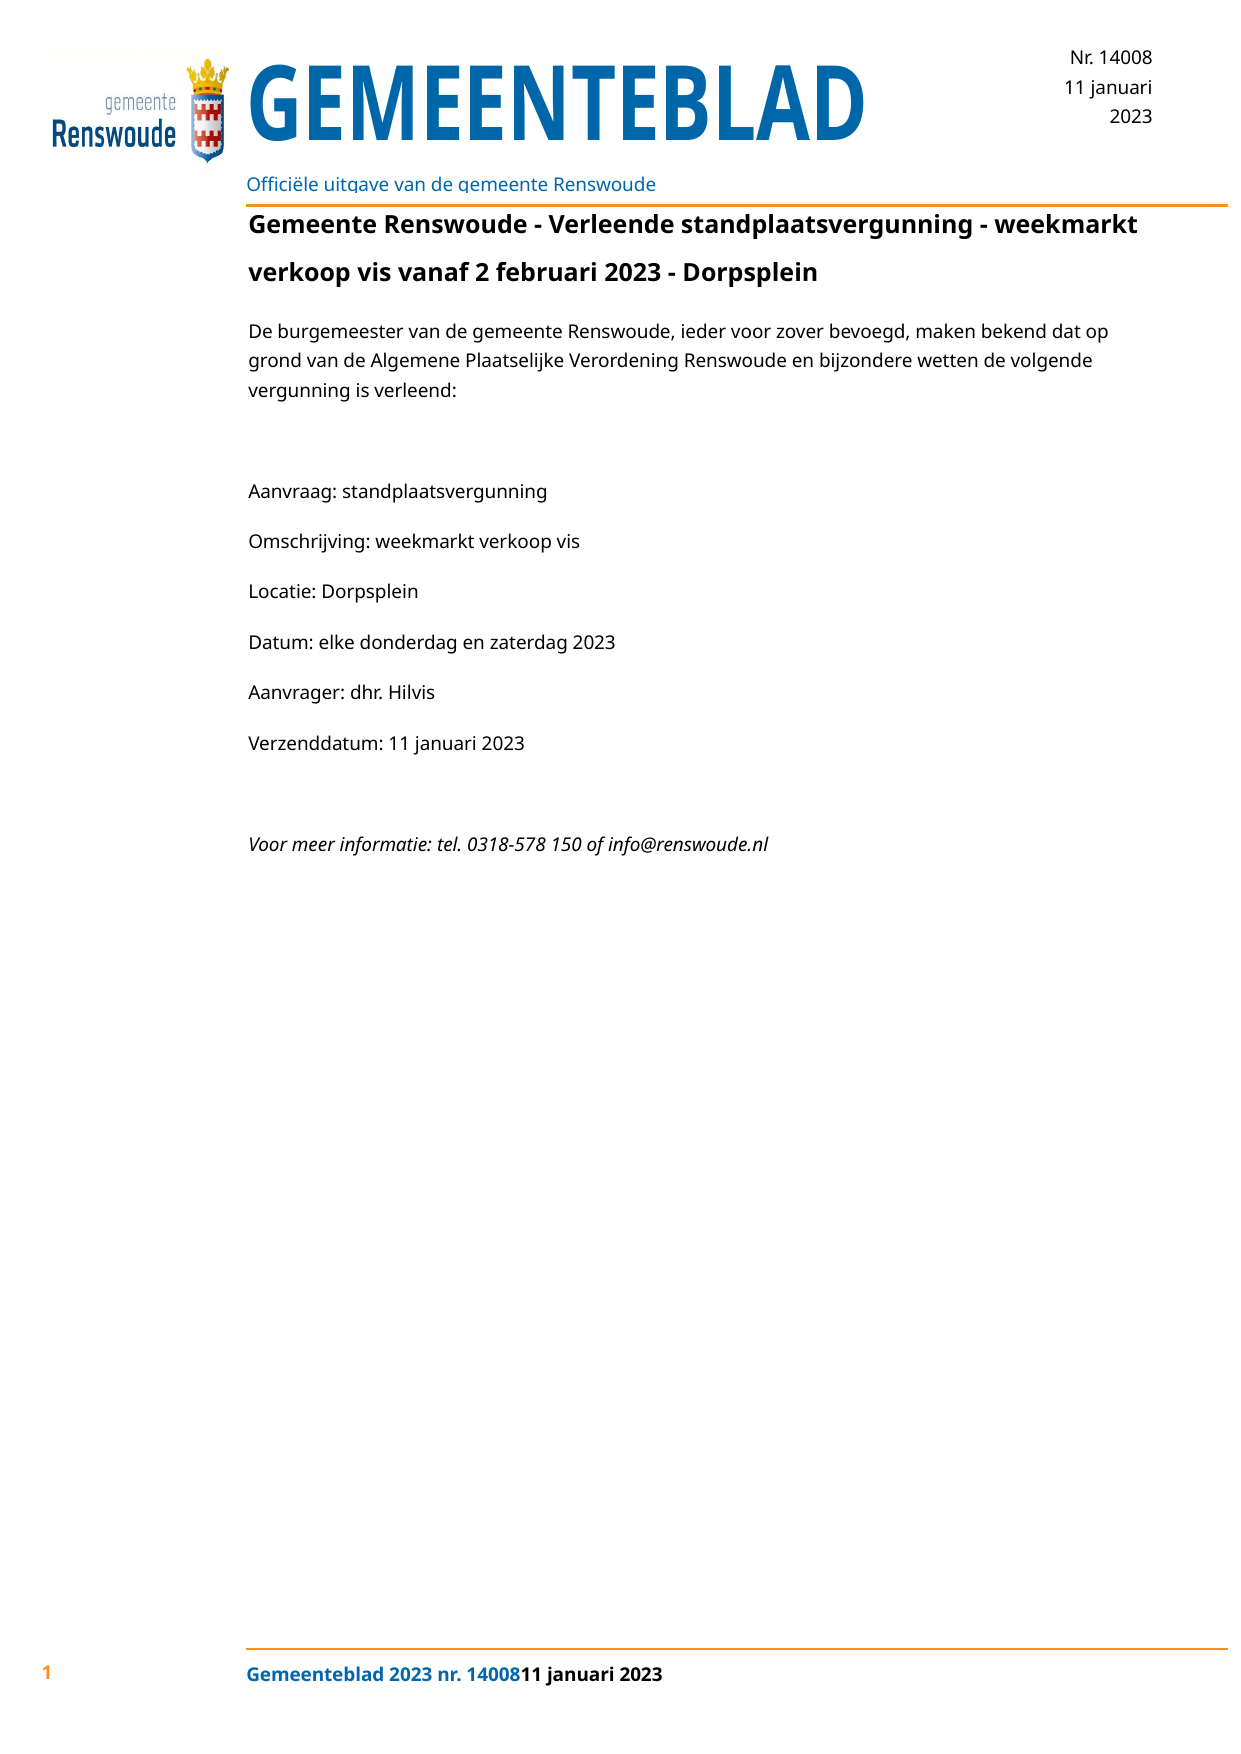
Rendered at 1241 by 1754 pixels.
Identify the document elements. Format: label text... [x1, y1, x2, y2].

text Aanvrager: dhr. Hilvis [248, 679, 1152, 705]
text Omschrijving: weekmarkt verkoop vis [248, 528, 1152, 554]
text Datum: elke donderdag en zaterdag 2023 [248, 629, 1152, 655]
text Aanvraag: standplaatsvergunning [248, 478, 1152, 504]
text Voor meer informatie: tel. 0318-578 150 of info@renswoude.nl [248, 831, 1152, 857]
text Locatie: Dorpsplein [248, 579, 1152, 604]
text Gemeente Renswoude - Verleende standplaatsvergunning - weekmarkt verkoop vis vanaf 2 februari 2023 - Dorpsplein [248, 207, 1152, 288]
text De burgemeester van de gemeente Renswoude, ieder voor zover bevoegd, maken bekend dat op grond van de Algemene Plaatselijke Verordening Renswoude en bijzondere wetten de volgende vergunning is verleend: [248, 318, 1152, 403]
picture [41, 47, 231, 172]
text Verzenddatum: 11 januari 2023 [248, 730, 1152, 756]
